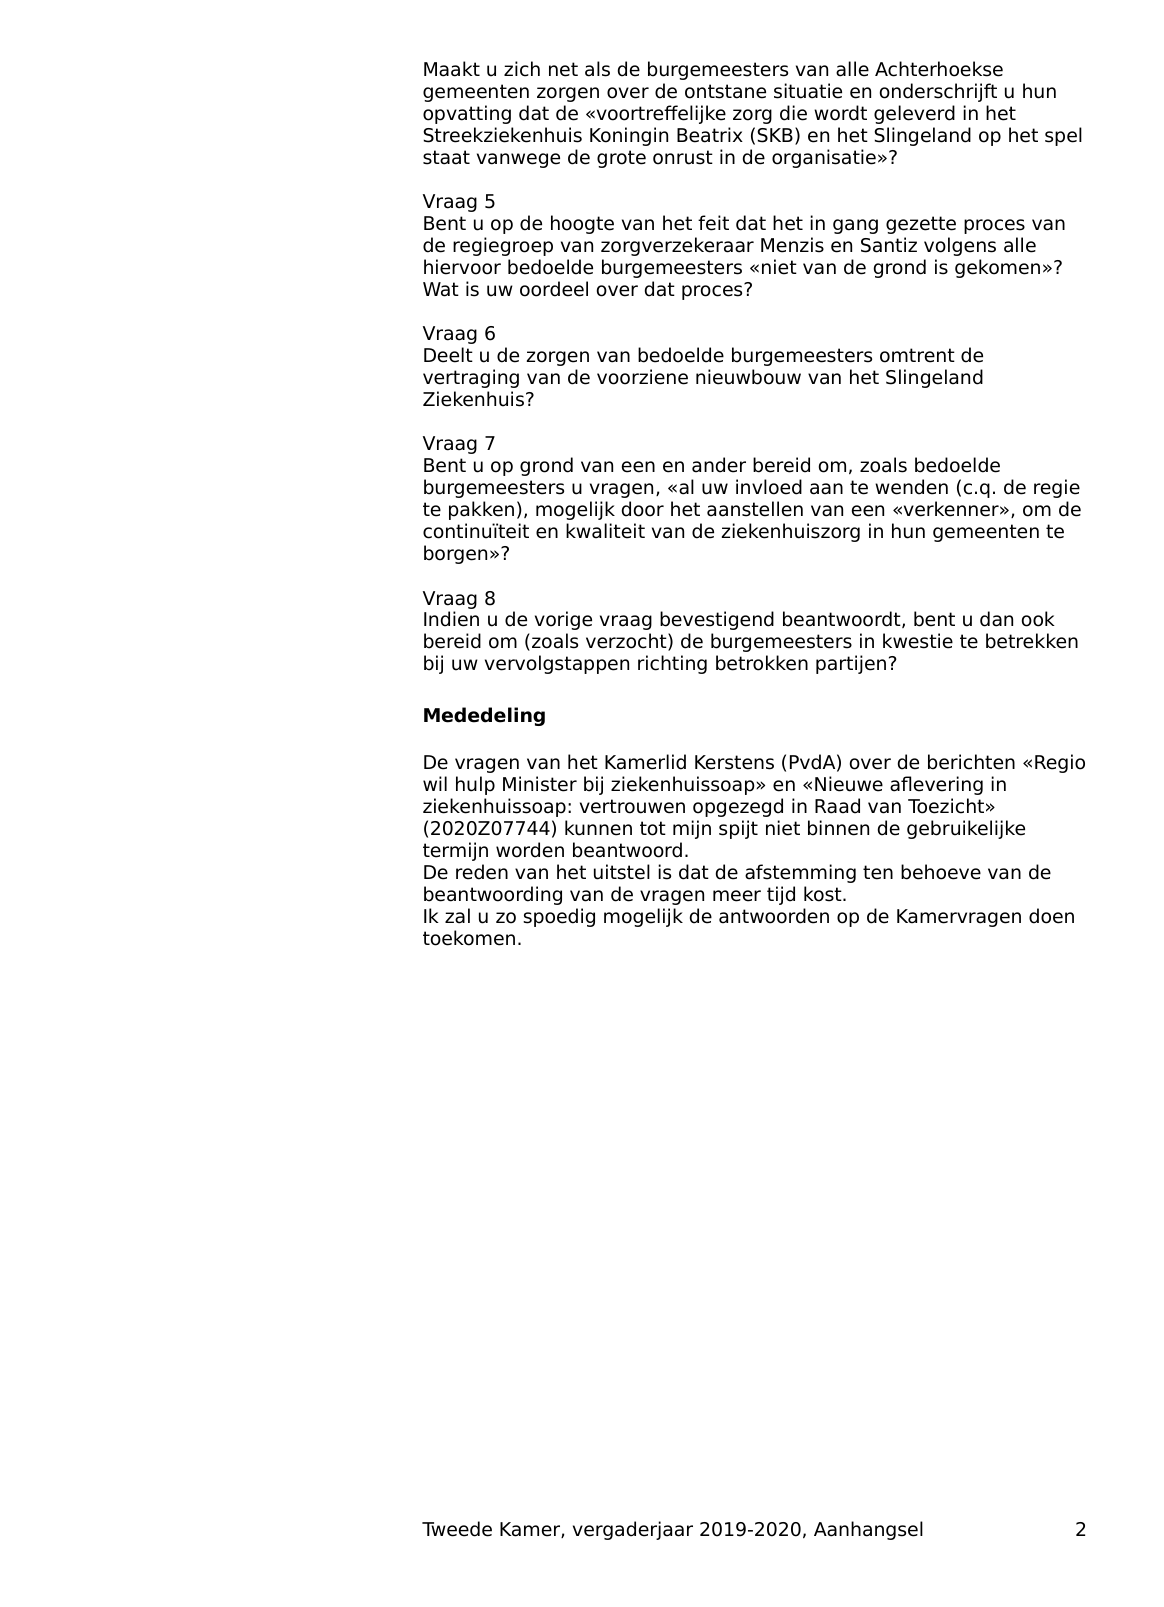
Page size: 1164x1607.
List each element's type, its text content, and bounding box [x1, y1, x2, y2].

text De reden van het uitstel is dat de afstemming ten behoeve van de beantwoording van de vragen meer tijd kost. [422, 862, 1087, 906]
text Maakt u zich net als de burgemeesters van alle Achterhoekse gemeenten zorgen over de ontstane situatie en onderschrijft u hun opvatting dat de «voortreffelijke zorg die wordt geleverd in het Streekziekenhuis Koningin Beatrix (SKB) en het Slingeland op het spel staat vanwege de grote onrust in de organisatie»? [422, 59, 1087, 169]
text Vraag 6 [422, 323, 1087, 345]
text Deelt u de zorgen van bedoelde burgemeesters omtrent de vertraging van de voorziene nieuwbouw van het Slingeland Ziekenhuis? [422, 345, 1087, 411]
text Ik zal u zo spoedig mogelijk de antwoorden op de Kamervragen doen toekomen. [422, 906, 1087, 950]
text Vraag 7 [422, 433, 1087, 455]
text De vragen van het Kamerlid Kerstens (PvdA) over de berichten «Regio wil hulp Minister bij ziekenhuissoap» en «Nieuwe aflevering in ziekenhuissoap: vertrouwen opgezegd in Raad van Toezicht» (2020Z07744) kunnen tot mijn spijt niet binnen de gebruikelijke termijn worden beantwoord. [422, 752, 1087, 862]
text Vraag 8 [422, 587, 1087, 609]
text Bent u op grond van een en ander bereid om, zoals bedoelde burgemeesters u vragen, «al uw invloed aan te wenden (c.q. de regie te pakken), mogelijk door het aanstellen van een «verkenner», om de continuïteit en kwaliteit van de ziekenhuiszorg in hun gemeenten te borgen»? [422, 455, 1087, 565]
subtitle Mededeling [422, 705, 1087, 727]
text Indien u de vorige vraag bevestigend beantwoordt, bent u dan ook bereid om (zoals verzocht) de burgemeesters in kwestie te betrekken bij uw vervolgstappen richting betrokken partijen? [422, 609, 1087, 675]
text Bent u op de hoogte van het feit dat het in gang gezette proces van de regiegroep van zorgverzekeraar Menzis en Santiz volgens alle hiervoor bedoelde burgemeesters «niet van de grond is gekomen»? Wat is uw oordeel over dat proces? [422, 213, 1087, 301]
text Vraag 5 [422, 191, 1087, 213]
